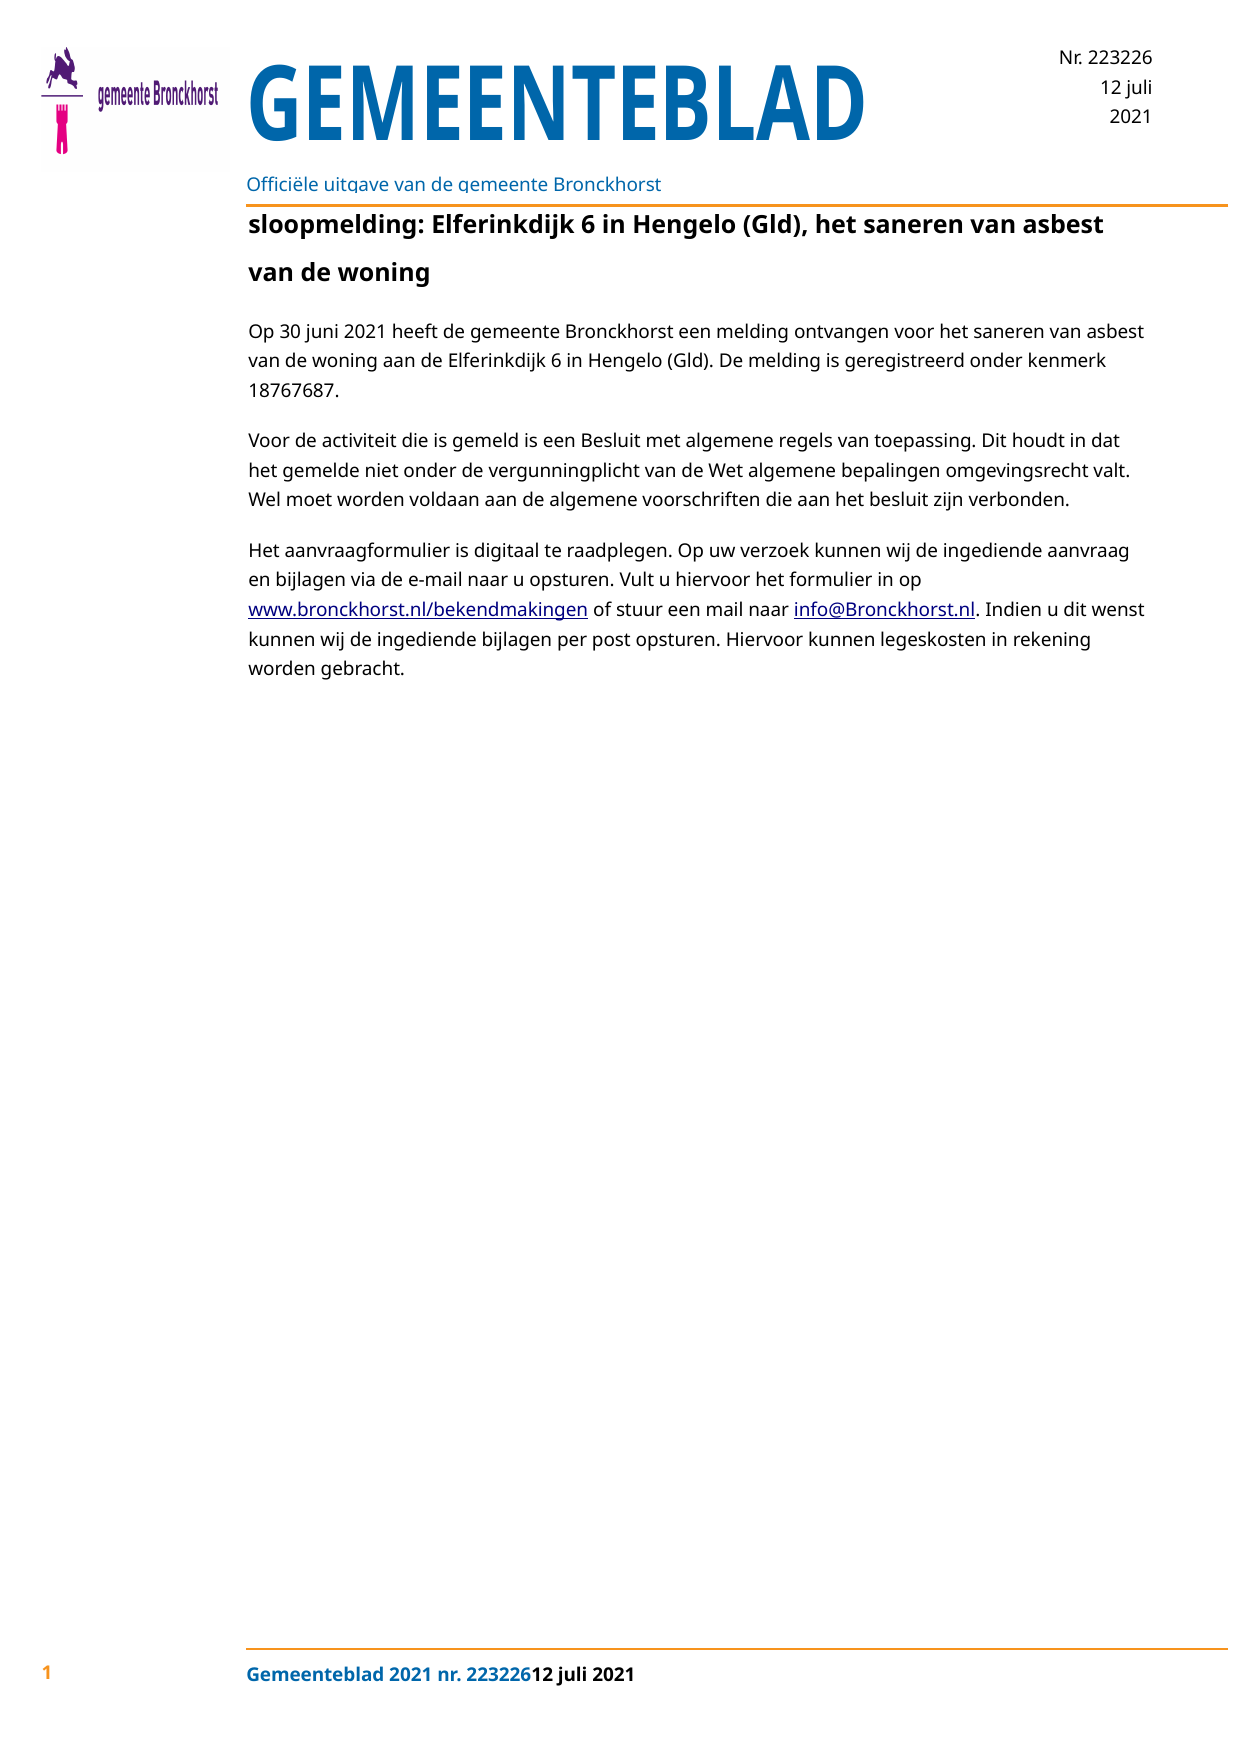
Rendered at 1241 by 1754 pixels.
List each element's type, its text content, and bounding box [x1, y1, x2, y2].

text Voor de activiteit die is gemeld is een Besluit met algemene regels van toepassing. Dit houdt in dat het gemelde niet onder de vergunningplicht van de Wet algemene bepalingen omgevingsrecht valt. Wel moet worden voldaan aan de algemene voorschriften die aan het besluit zijn verbonden. [248, 427, 1152, 512]
text sloopmelding: Elferinkdijk 6 in Hengelo (Gld), het saneren van asbest van de woning [248, 207, 1152, 288]
picture [41, 47, 231, 172]
text Het aanvraagformulier is digitaal te raadplegen. Op uw verzoek kunnen wij de ingediende aanvraag en bijlagen via de e-mail naar u opsturen. Vult u hiervoor het formulier in op www.bronckhorst.nl/bekendmakingen of stuur een mail naar info@Bronckhorst.nl. Indien u dit wenst kunnen wij de ingediende bijlagen per post opsturen. Hiervoor kunnen legeskosten in rekening worden gebracht. [248, 537, 1152, 681]
text Op 30 juni 2021 heeft de gemeente Bronckhorst een melding ontvangen voor het saneren van asbest van de woning aan de Elferinkdijk 6 in Hengelo (Gld). De melding is geregistreerd onder kenmerk 18767687. [248, 318, 1152, 403]
